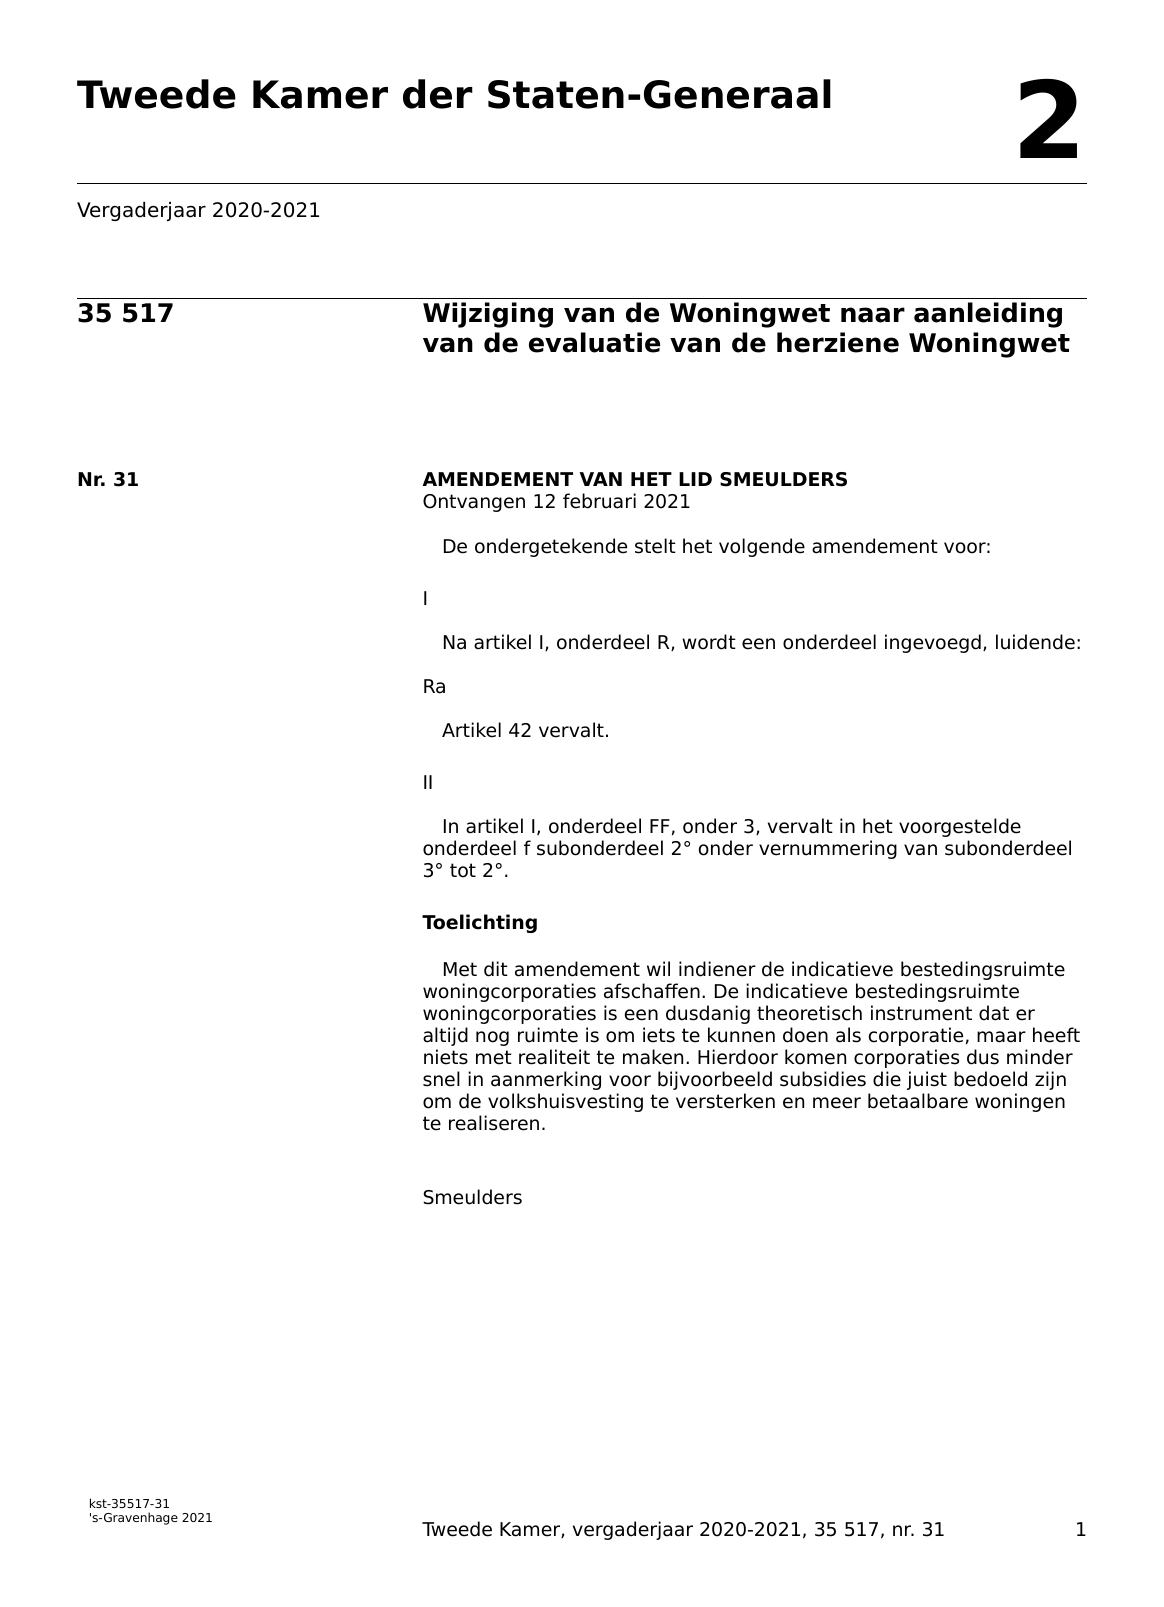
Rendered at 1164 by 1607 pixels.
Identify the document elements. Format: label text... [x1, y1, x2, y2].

text Artikel 42 vervalt. [422, 720, 1087, 742]
table_cell Vergaderjaar 2020-2021 [77, 184, 1087, 298]
text 's-Gravenhage 2021 [88, 1511, 323, 1525]
text Na artikel I, onderdeel R, wordt een onderdeel ingevoegd, luidende: [422, 632, 1087, 654]
subtitle Nr. 31 AMENDEMENT VAN HET LID SMEULDERS [77, 469, 1087, 491]
text Ontvangen 12 februari 2021 [422, 491, 1087, 513]
text In artikel I, onderdeel FF, onder 3, vervalt in het voorgestelde onderdeel f subonderdeel 2° onder vernummering van subonderdeel 3° tot 2°. [422, 816, 1087, 882]
text Smeulders [422, 1165, 1087, 1209]
text Ra [422, 676, 1087, 698]
text Met dit amendement wil indiener de indicatieve bestedingsruimte woningcorporaties afschaffen. De indicatieve bestedingsruimte woningcorporaties is een dusdanig theoretisch instrument dat er altijd nog ruimte is om iets te kunnen doen als corporatie, maar heeft niets met realiteit te maken. Hierdoor komen corporaties dus minder snel in aanmerking voor bijvoorbeeld subsidies die juist bedoeld zijn om de volkshuisvesting te versterken en meer betaalbare woningen te realiseren. [422, 959, 1087, 1135]
text De ondergetekende stelt het volgende amendement voor: [422, 536, 1087, 557]
text kst-35517-31 [88, 1497, 323, 1511]
subtitle Toelichting [422, 912, 1087, 934]
subtitle 35 517 Wijziging van de Woningwet naar aanleiding van de evaluatie van de herziene Woningwet [77, 299, 1087, 358]
subtitle I [422, 587, 1087, 609]
table_header Tweede Kamer der Staten-Generaal [77, 59, 886, 183]
subtitle II [422, 772, 1087, 794]
table_header 2 [886, 59, 1087, 183]
